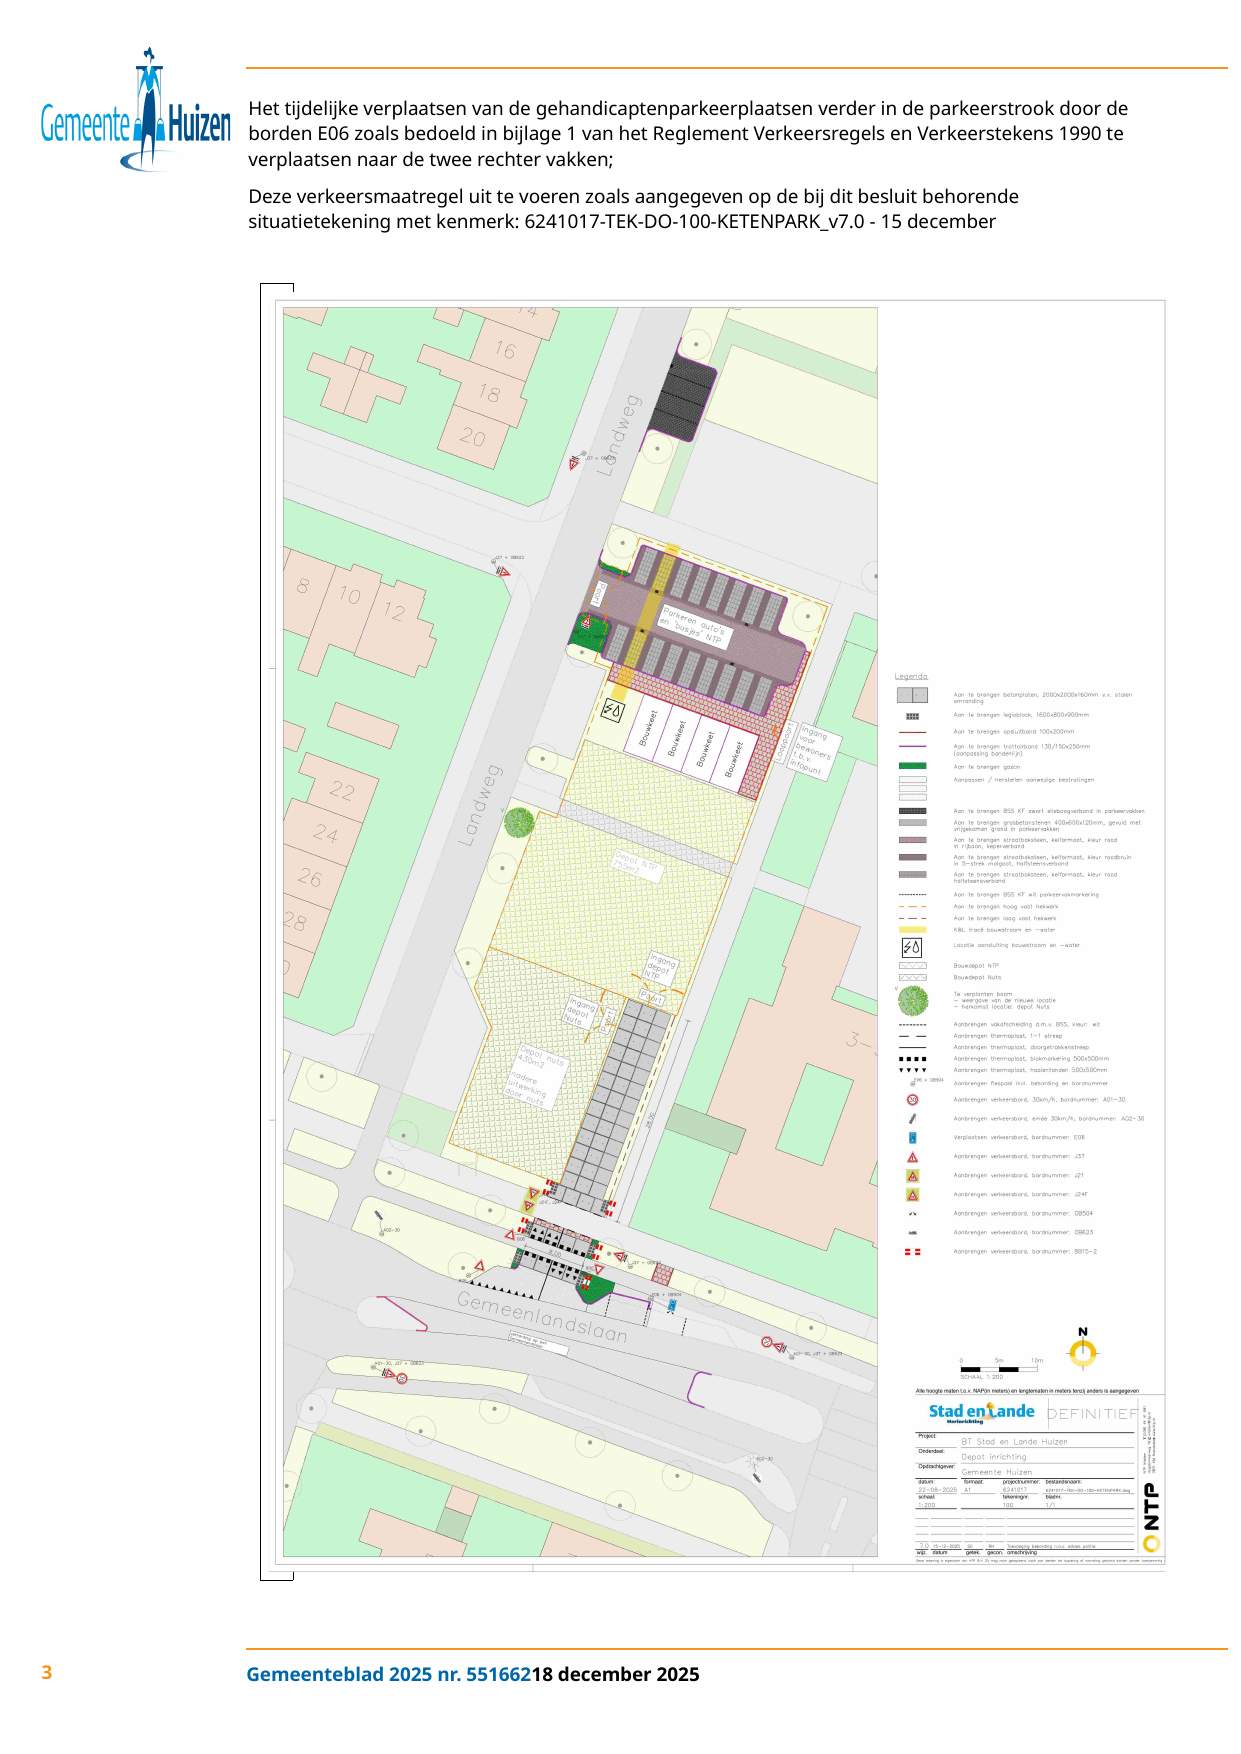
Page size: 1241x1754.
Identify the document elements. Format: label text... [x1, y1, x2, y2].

picture [268, 292, 1173, 1572]
picture [41, 47, 231, 172]
text Het tijdelijke verplaatsen van de gehandicaptenparkeerplaatsen verder in de parkeerstrook door de borden E06 zoals bedoeld in bijlage 1 van het Reglement Verkeersregels en Verkeerstekens 1990 te verplaatsen naar de twee rechter vakken; [248, 95, 1152, 172]
text Deze verkeersmaatregel uit te voeren zoals aangegeven op de bij dit besluit behorende situatietekening met kenmerk: 6241017-TEK-DO-100-KETENPARK_v7.0 - 15 december [248, 183, 1152, 234]
